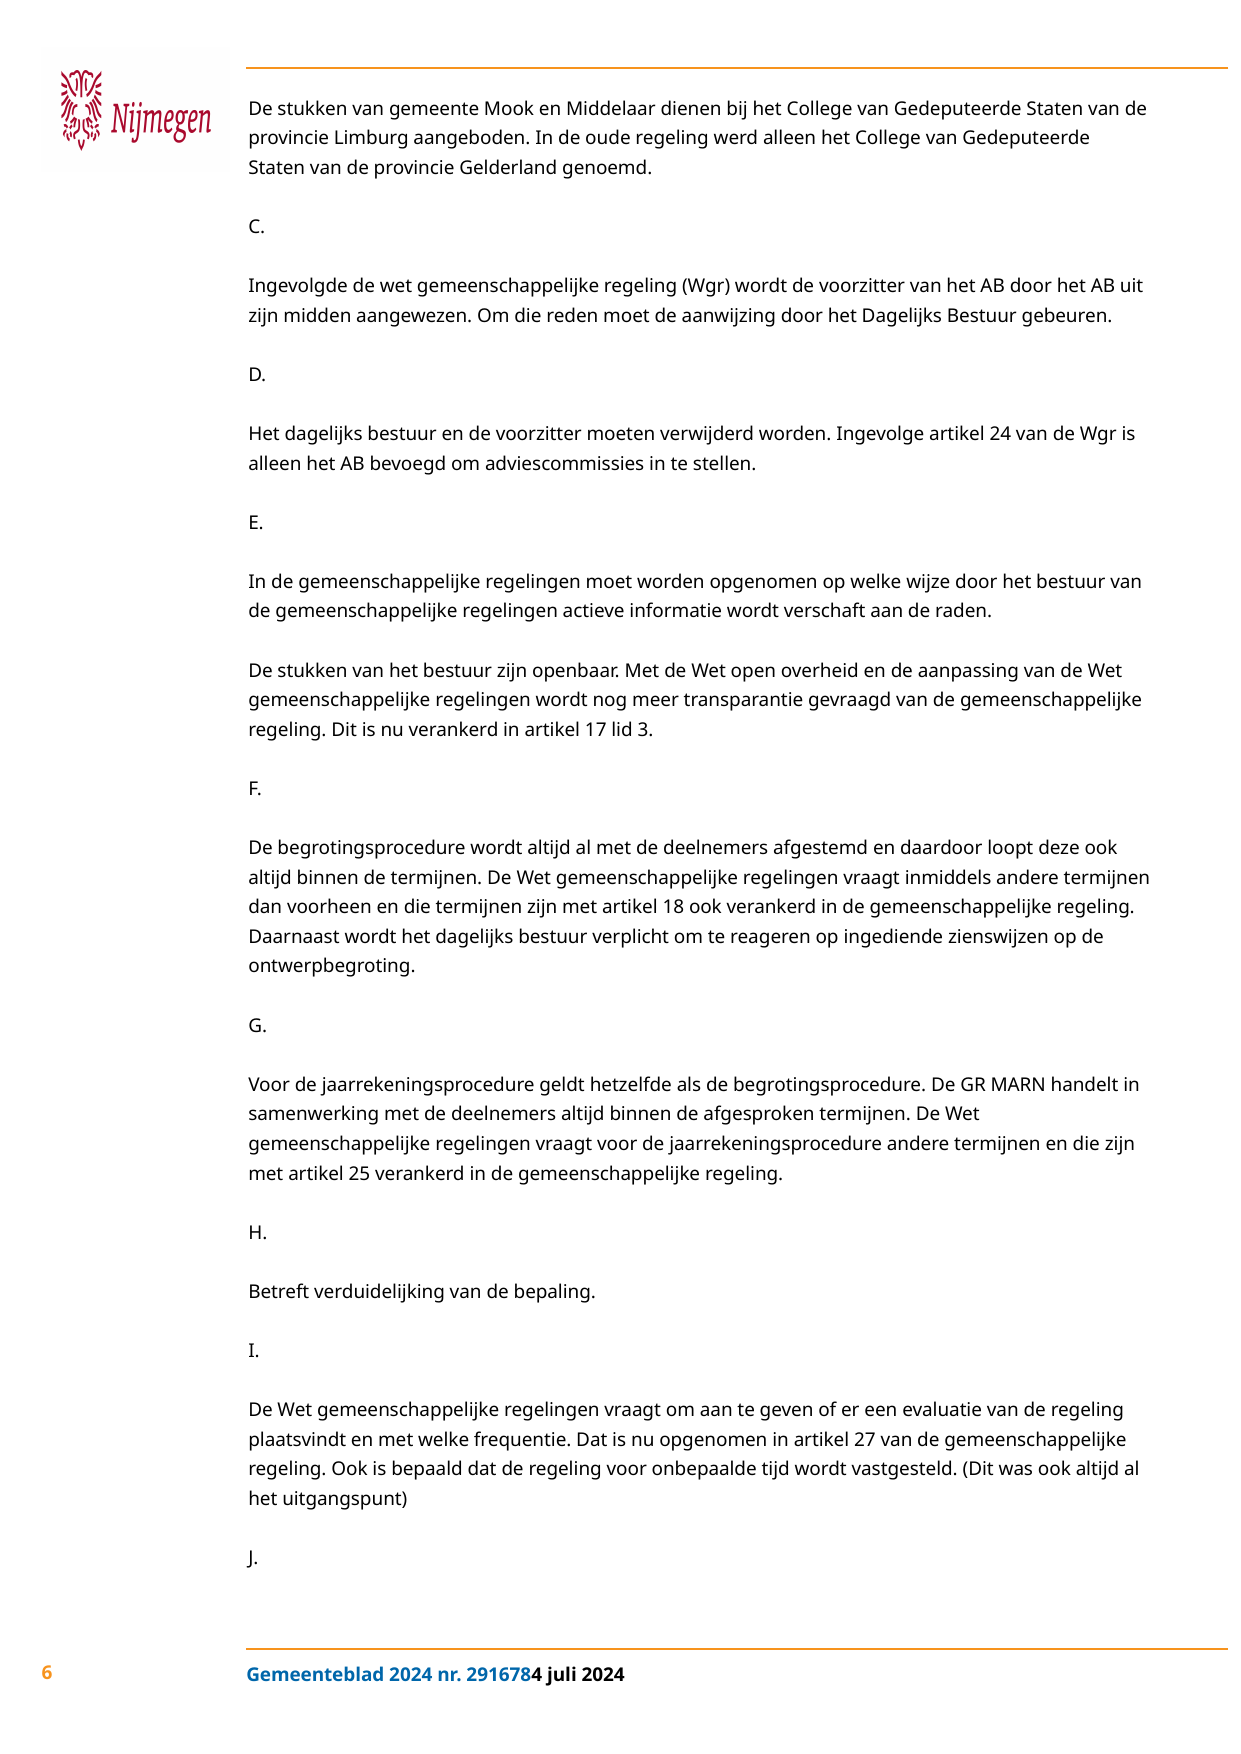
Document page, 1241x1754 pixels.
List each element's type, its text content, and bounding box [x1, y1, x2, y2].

text Voor de jaarrekeningsprocedure geldt hetzelfde als de begrotingsprocedure. De GR MARN handelt in samenwerking met de deelnemers altijd binnen de afgesproken termijnen. De Wet gemeenschappelijke regelingen vraagt voor de jaarrekeningsprocedure andere termijnen en die zijn met artikel 25 verankerd in de gemeenschappelijke regeling. [248, 1071, 1152, 1186]
text C. [248, 213, 1152, 239]
text J. [248, 1544, 1152, 1570]
text I. [248, 1337, 1152, 1363]
text D. [248, 361, 1152, 387]
text De stukken van het bestuur zijn openbaar. Met de Wet open overheid en de aanpassing van de Wet gemeenschappelijke regelingen wordt nog meer transparantie gevraagd van de gemeenschappelijke regeling. Dit is nu verankerd in artikel 17 lid 3. [248, 657, 1152, 742]
text De begrotingsprocedure wordt altijd al met de deelnemers afgestemd en daardoor loopt deze ook altijd binnen de termijnen. De Wet gemeenschappelijke regelingen vraagt inmiddels andere termijnen dan voorheen en die termijnen zijn met artikel 18 ook verankerd in de gemeenschappelijke regeling. Daarnaast wordt het dagelijks bestuur verplicht om te reageren op ingediende zienswijzen op de ontwerpbegroting. [248, 834, 1152, 978]
text In de gemeenschappelijke regelingen moet worden opgenomen op welke wijze door het bestuur van de gemeenschappelijke regelingen actieve informatie wordt verschaft aan de raden. [248, 568, 1152, 623]
picture [41, 47, 231, 172]
text Het dagelijks bestuur en de voorzitter moeten verwijderd worden. Ingevolge artikel 24 van de Wgr is alleen het AB bevoegd om adviescommissies in te stellen. [248, 420, 1152, 476]
text G. [248, 1012, 1152, 1038]
text De stukken van gemeente Mook en Middelaar dienen bij het College van Gedeputeerde Staten van de provincie Limburg aangeboden. In de oude regeling werd alleen het College van Gedeputeerde Staten van de provincie Gelderland genoemd. [248, 95, 1152, 180]
text H. [248, 1219, 1152, 1245]
text E. [248, 509, 1152, 535]
text Ingevolgde de wet gemeenschappelijke regeling (Wgr) wordt de voorzitter van het AB door het AB uit zijn midden aangewezen. Om die reden moet de aanwijzing door het Dagelijks Bestuur gebeuren. [248, 272, 1152, 328]
text Betreft verduidelijking van de bepaling. [248, 1278, 1152, 1304]
text De Wet gemeenschappelijke regelingen vraagt om aan te geven of er een evaluatie van de regeling plaatsvindt en met welke frequentie. Dat is nu opgenomen in artikel 27 van de gemeenschappelijke regeling. Ook is bepaald dat de regeling voor onbepaalde tijd wordt vastgesteld. (Dit was ook altijd al het uitgangspunt) [248, 1396, 1152, 1511]
text F. [248, 775, 1152, 801]
